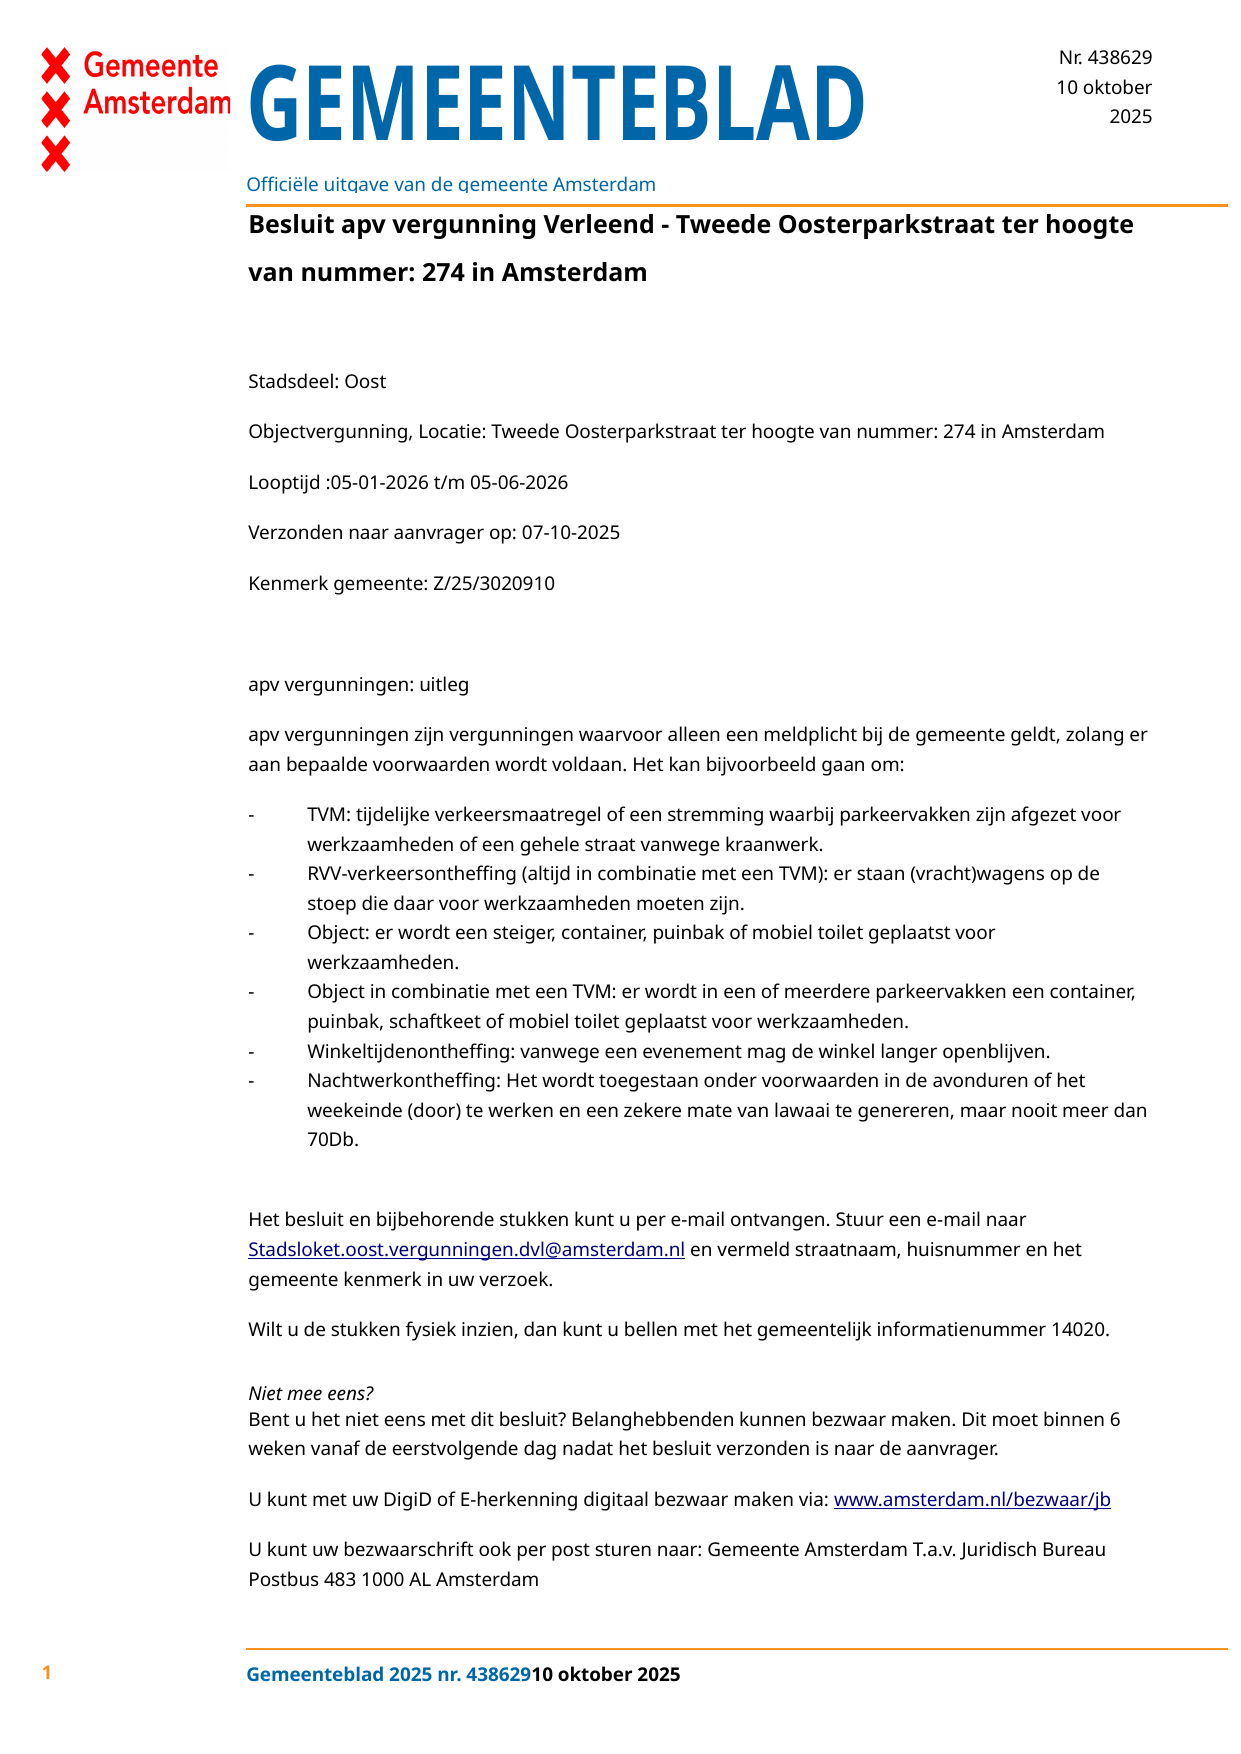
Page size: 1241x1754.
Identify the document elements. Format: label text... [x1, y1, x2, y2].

text apv vergunningen zijn vergunningen waarvoor alleen een meldplicht bij de gemeente geldt, zolang er aan bepaalde voorwaarden wordt voldaan. Het kan bijvoorbeeld gaan om: [248, 721, 1152, 777]
text Wilt u de stukken fysiek inzien, dan kunt u bellen met het gemeentelijk informatienummer 14020. [248, 1316, 1152, 1342]
text U kunt uw bezwaarschrift ook per post sturen naar: Gemeente Amsterdam T.a.v. Juridisch Bureau Postbus 483 1000 AL Amsterdam [248, 1536, 1152, 1592]
text Stadsdeel: Oost [248, 368, 1152, 394]
list RVV-verkeersontheffing (altijd in combinatie met een TVM): er staan (vracht)wagens op de stoep die daar voor werkzaamheden moeten zijn. [248, 860, 1152, 916]
picture [41, 47, 231, 172]
text U kunt met uw DigiD of E-herkenning digitaal bezwaar maken via: www.amsterdam.nl/bezwaar/jb [248, 1486, 1152, 1512]
text Het besluit en bijbehorende stukken kunt u per e-mail ontvangen. Stuur een e-mail naar Stadsloket.oost.vergunningen.dvl@amsterdam.nl en vermeld straatnaam, huisnummer en het gemeente kenmerk in uw verzoek. [248, 1207, 1152, 1292]
text Looptijd :05-01-2026 t/m 05-06-2026 [248, 469, 1152, 495]
text Kenmerk gemeente: Z/25/3020910 [248, 570, 1152, 596]
text Verzonden naar aanvrager op: 07-10-2025 [248, 519, 1152, 545]
list Object in combinatie met een TVM: er wordt in een of meerdere parkeervakken een container, puinbak, schaftkeet of mobiel toilet geplaatst voor werkzaamheden. [248, 979, 1152, 1034]
text Bent u het niet eens met dit besluit? Belanghebbenden kunnen bezwaar maken. Dit moet binnen 6 weken vanaf de eerstvolgende dag nadat het besluit verzonden is naar de aanvrager. [248, 1406, 1152, 1461]
list Object: er wordt een steiger, container, puinbak of mobiel toilet geplaatst voor werkzaamheden. [248, 919, 1152, 975]
text Besluit apv vergunning Verleend - Tweede Oosterparkstraat ter hoogte van nummer: 274 in Amsterdam [248, 207, 1152, 288]
list TVM: tijdelijke verkeersmaatregel of een stremming waarbij parkeervakken zijn afgezet voor werkzaamheden of een gehele straat vanwege kraanwerk. [248, 801, 1152, 857]
text apv vergunningen: uitleg [248, 671, 1152, 697]
text Objectvergunning, Locatie: Tweede Oosterparkstraat ter hoogte van nummer: 274 in Amsterdam [248, 419, 1152, 444]
text Niet mee eens? [248, 1380, 1152, 1406]
list Winkeltijdenontheffing: vanwege een evenement mag de winkel langer openblijven. [248, 1038, 1152, 1064]
list Nachtwerkontheffing: Het wordt toegestaan onder voorwaarden in de avonduren of het weekeinde (door) te werken en een zekere mate van lawaai te genereren, maar nooit meer dan 70Db. [248, 1067, 1152, 1152]
